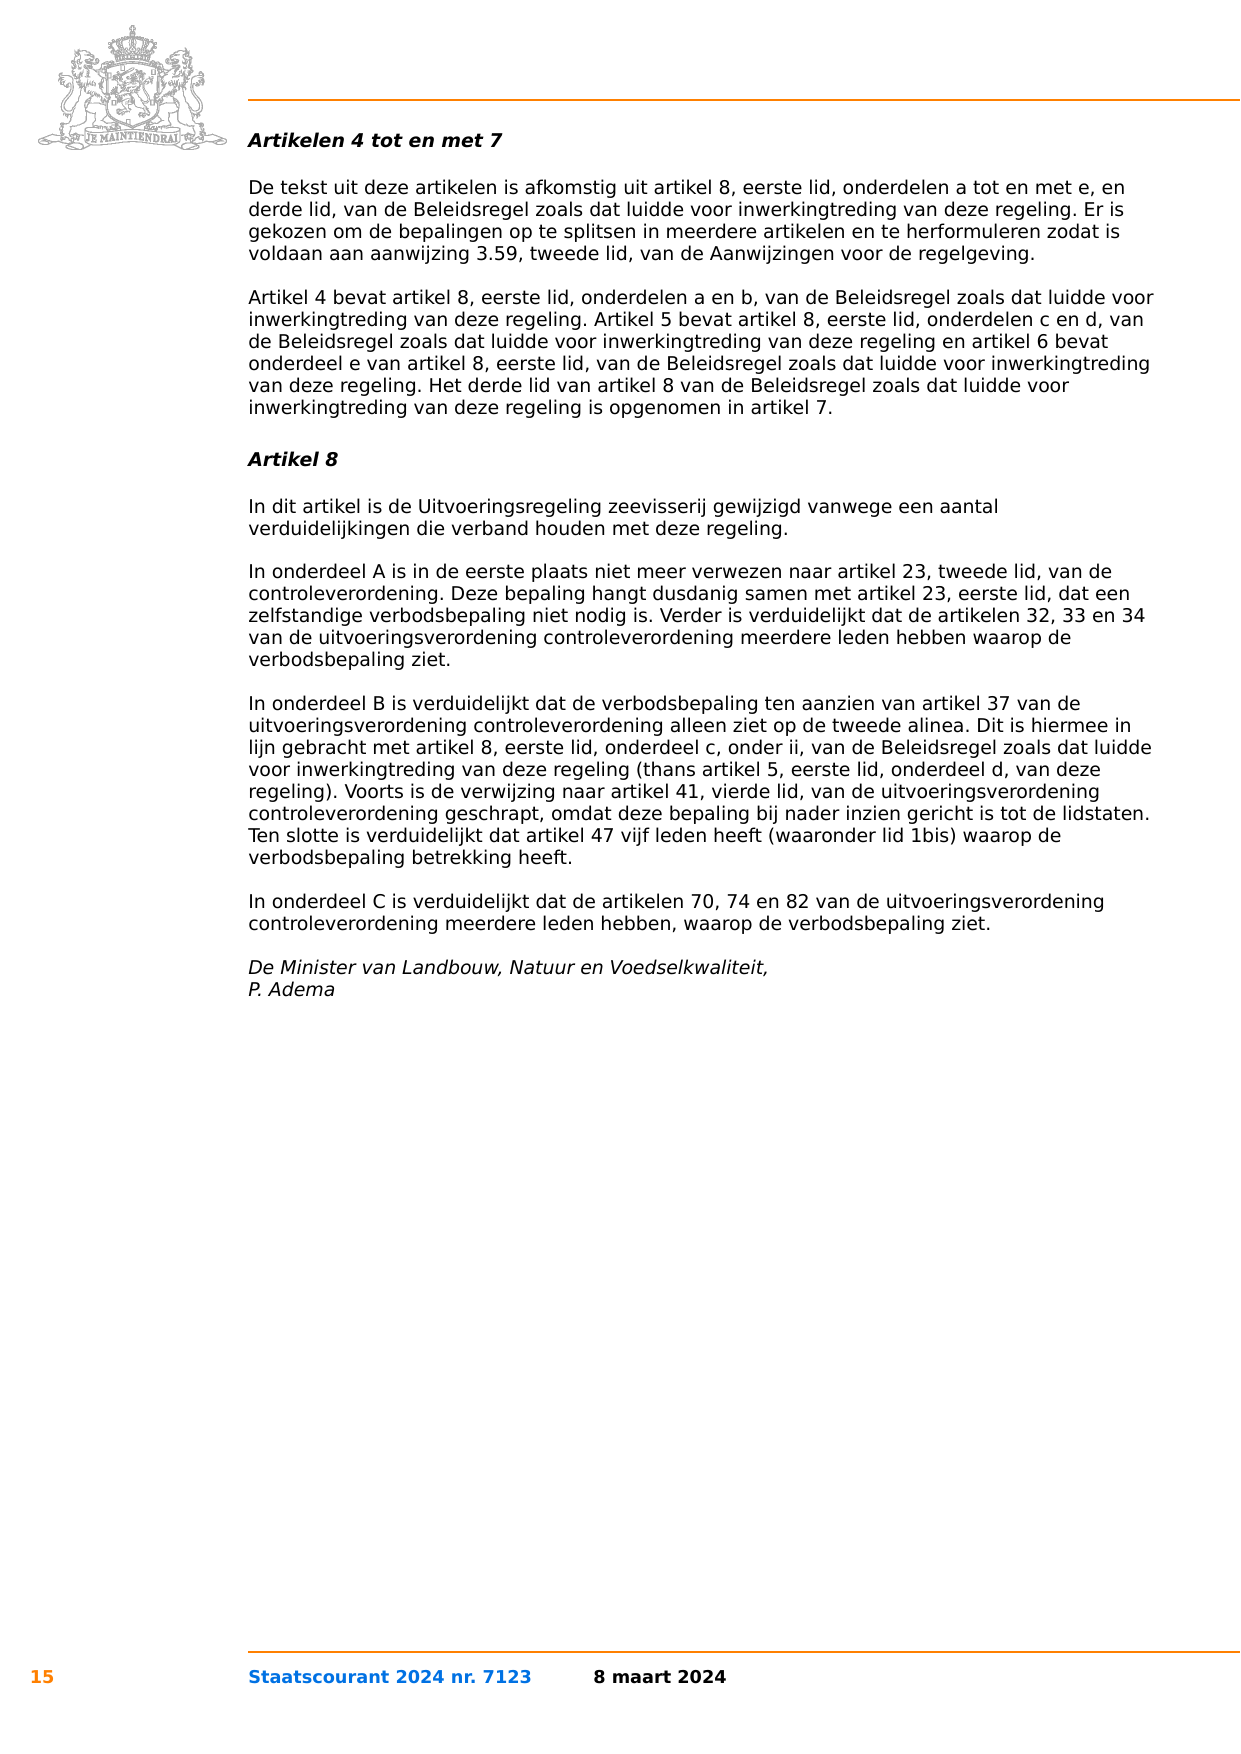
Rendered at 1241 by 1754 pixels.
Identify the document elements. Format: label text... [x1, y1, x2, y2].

text De Minister van Landbouw, Natuur en Voedselkwaliteit, P. Adema [248, 957, 1163, 1001]
text In onderdeel B is verduidelijkt dat de verbodsbepaling ten aanzien van artikel 37 van de uitvoeringsverordening controleverordening alleen ziet op de tweede alinea. Dit is hiermee in lijn gebracht met artikel 8, eerste lid, onderdeel c, onder ii, van de Beleidsregel zoals dat luidde voor inwerkingtreding van deze regeling (thans artikel 5, eerste lid, onderdeel d, van deze regeling). Voorts is de verwijzing naar artikel 41, vierde lid, van de uitvoeringsverordening controleverordening geschrapt, omdat deze bepaling bij nader inzien gericht is tot de lidstaten. Ten slotte is verduidelijkt dat artikel 47 vijf leden heeft (waaronder lid 1bis) waarop de verbodsbepaling betrekking heeft. [248, 693, 1163, 869]
text De tekst uit deze artikelen is afkomstig uit artikel 8, eerste lid, onderdelen a tot en met e, en derde lid, van de Beleidsregel zoals dat luidde voor inwerkingtreding van deze regeling. Er is gekozen om de bepalingen op te splitsen in meerdere artikelen en te herformuleren zodat is voldaan aan aanwijzing 3.59, tweede lid, van de Aanwijzingen voor de regelgeving. [248, 177, 1163, 265]
text In onderdeel C is verduidelijkt dat de artikelen 70, 74 en 82 van de uitvoeringsverordening controleverordening meerdere leden hebben, waarop de verbodsbepaling ziet. [248, 891, 1163, 935]
text Artikel 4 bevat artikel 8, eerste lid, onderdelen a en b, van de Beleidsregel zoals dat luidde voor inwerkingtreding van deze regeling. Artikel 5 bevat artikel 8, eerste lid, onderdelen c en d, van de Beleidsregel zoals dat luidde voor inwerkingtreding van deze regeling en artikel 6 bevat onderdeel e van artikel 8, eerste lid, van de Beleidsregel zoals dat luidde voor inwerkingtreding van deze regeling. Het derde lid van artikel 8 van de Beleidsregel zoals dat luidde voor inwerkingtreding van deze regeling is opgenomen in artikel 7. [248, 287, 1163, 418]
text In onderdeel A is in de eerste plaats niet meer verwezen naar artikel 23, tweede lid, van de controleverordening. Deze bepaling hangt dusdanig samen met artikel 23, eerste lid, dat een zelfstandige verbodsbepaling niet nodig is. Verder is verduidelijkt dat de artikelen 32, 33 en 34 van de uitvoeringsverordening controleverordening meerdere leden hebben waarop de verbodsbepaling ziet. [248, 561, 1163, 671]
subtitle Artikel 8 [248, 448, 1163, 471]
picture [38, 25, 227, 150]
subtitle Artikelen 4 tot en met 7 [248, 130, 1163, 152]
text In dit artikel is de Uitvoeringsregeling zeevisserij gewijzigd vanwege een aantal verduidelijkingen die verband houden met deze regeling. [248, 496, 1163, 539]
